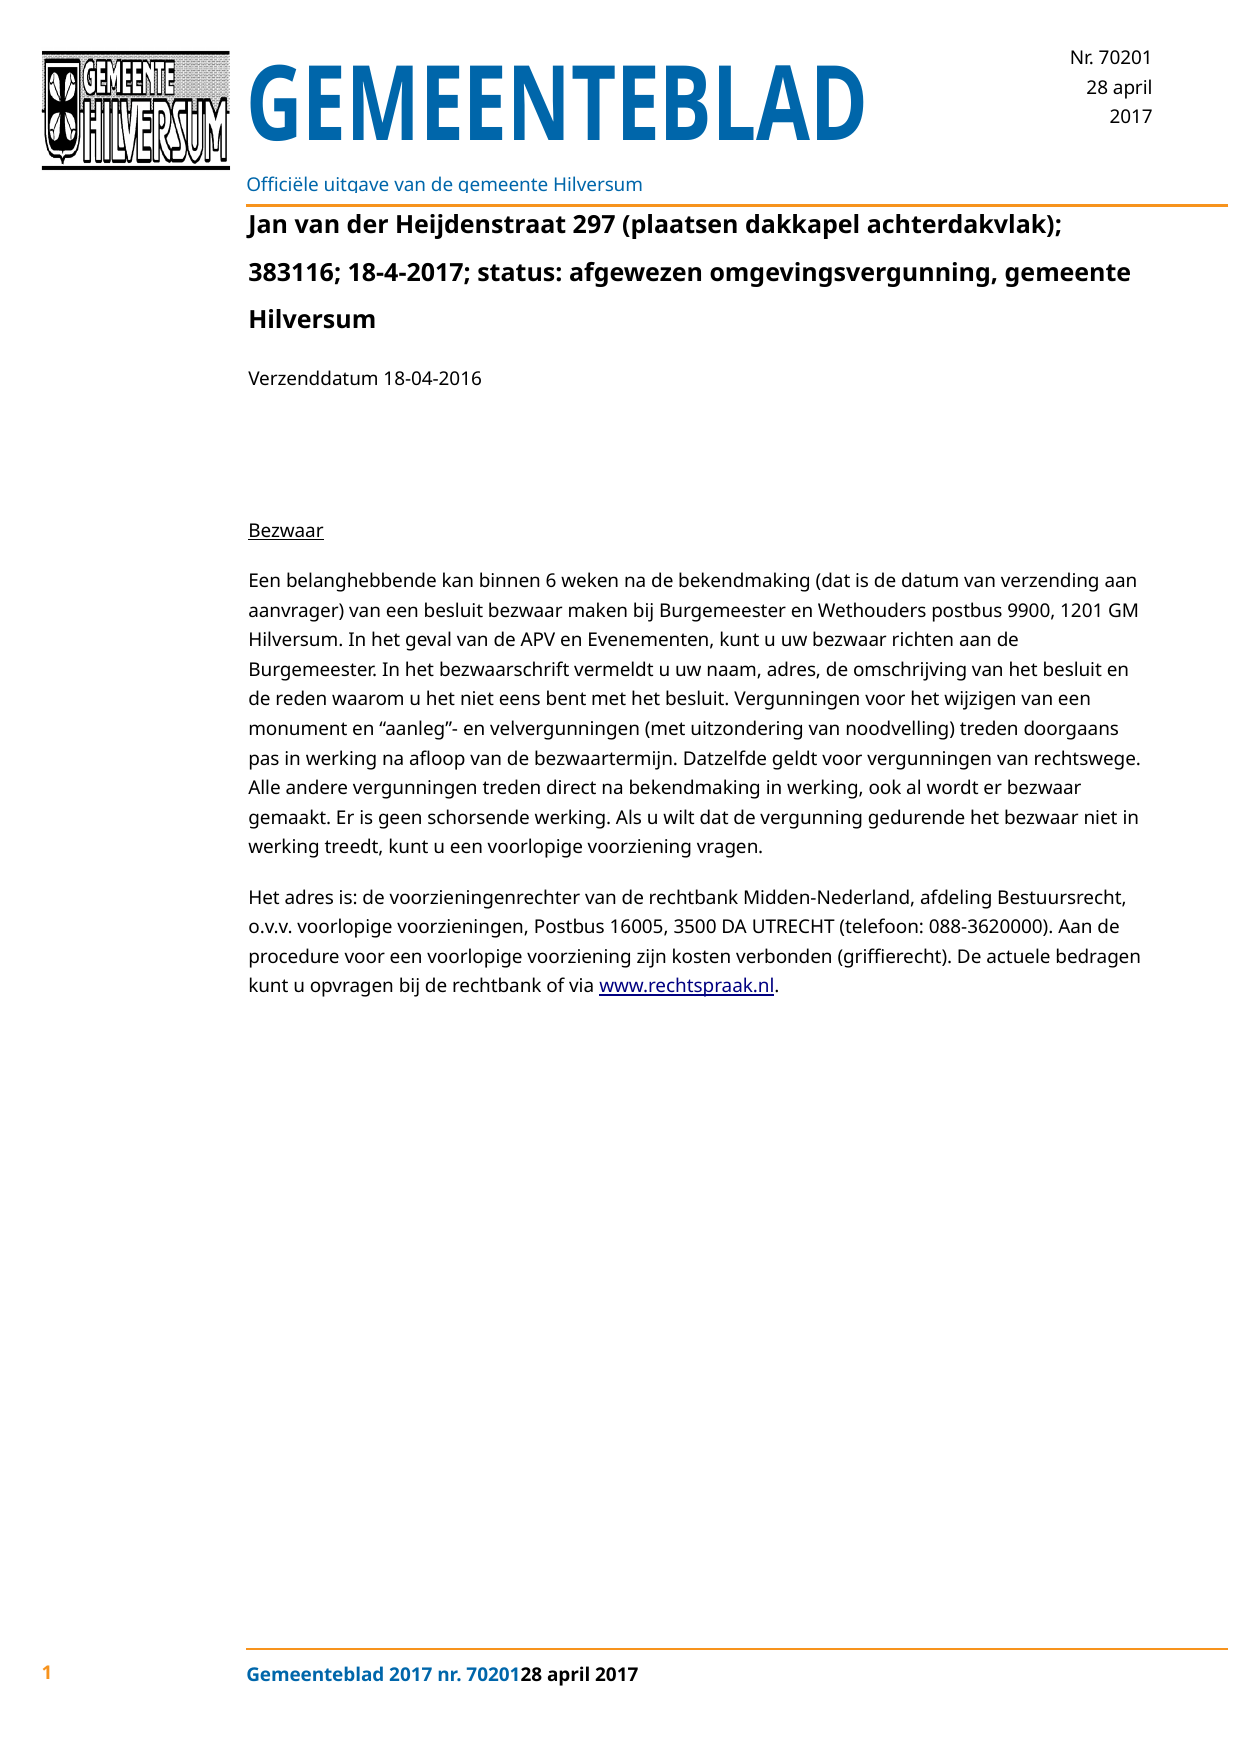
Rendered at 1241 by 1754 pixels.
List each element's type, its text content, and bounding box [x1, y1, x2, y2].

picture [41, 47, 231, 172]
text Een belanghebbende kan binnen 6 weken na de bekendmaking (dat is de datum van verzending aan aanvrager) van een besluit bezwaar maken bij Burgemeester en Wethouders postbus 9900, 1201 GM Hilversum. In het geval van de APV en Evenementen, kunt u uw bezwaar richten aan de Burgemeester. In het bezwaarschrift vermeldt u uw naam, adres, de omschrijving van het besluit en de reden waarom u het niet eens bent met het besluit. Vergunningen voor het wijzigen van een monument en “aanleg”- en velvergunningen (met uitzondering van noodvelling) treden doorgaans pas in werking na afloop van de bezwaartermijn. Datzelfde geldt voor vergunningen van rechtswege. Alle andere vergunningen treden direct na bekendmaking in werking, ook al wordt er bezwaar gemaakt. Er is geen schorsende werking. Als u wilt dat de vergunning gedurende het bezwaar niet in werking treedt, kunt u een voorlopige voorziening vragen. [248, 567, 1152, 859]
text Het adres is: de voorzieningenrechter van de rechtbank Midden-Nederland, afdeling Bestuursrecht, o.v.v. voorlopige voorzieningen, Postbus 16005, 3500 DA UTRECHT (telefoon: 088-3620000). Aan de procedure voor een voorlopige voorziening zijn kosten verbonden (griffierecht). De actuele bedragen kunt u opvragen bij de rechtbank of via www.rechtspraak.nl. [248, 884, 1152, 998]
text Jan van der Heijdenstraat 297 (plaatsen dakkapel achterdakvlak); 383116; 18-4-2017; status: afgewezen omgevingsvergunning, gemeente Hilversum [248, 207, 1152, 336]
text Verzenddatum 18-04-2016 [248, 366, 1152, 391]
text Bezwaar [248, 517, 1152, 542]
